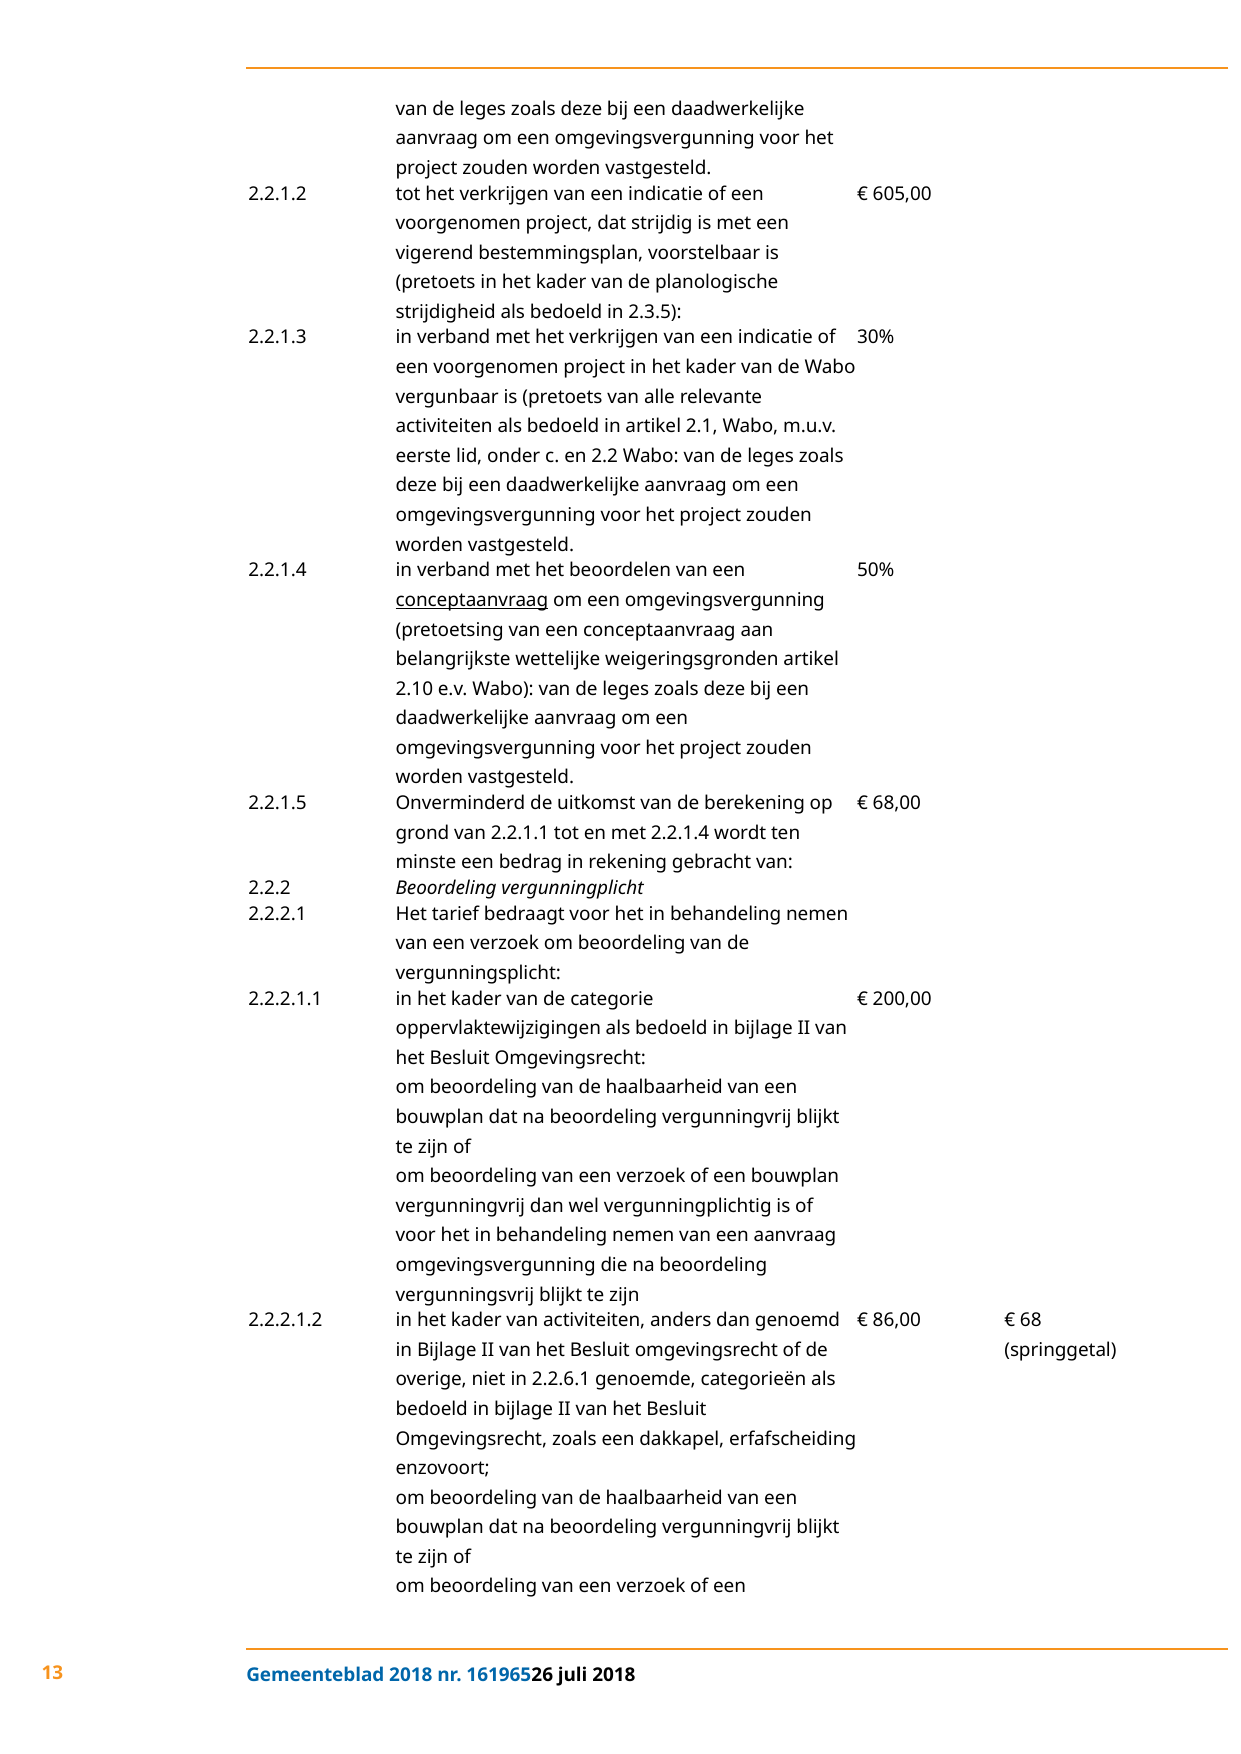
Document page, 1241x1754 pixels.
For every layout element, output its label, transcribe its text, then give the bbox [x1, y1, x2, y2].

table_cell 30% [857, 324, 1004, 557]
table_cell 2.2.2 [248, 874, 395, 900]
table_cell in verband met het beoordelen van een conceptaanvraag om een omgevingsvergunning (pretoetsing van een conceptaanvraag aan belangrijkste wettelijke weigeringsgronden artikel 2.10 e.v. Wabo): van de leges zoals deze bij een daadwerkelijke aanvraag om een omgevingsvergunning voor het project zouden worden vastgesteld. [395, 557, 857, 789]
table_cell van de leges zoals deze bij een daadwerkelijke aanvraag om een omgevingsvergunning voor het project zouden worden vastgesteld. [395, 95, 857, 180]
table_cell [857, 874, 1004, 900]
table_cell 2.2.2.1.1 [248, 985, 395, 1306]
table_cell [857, 95, 1004, 180]
table_cell [1004, 789, 1152, 874]
table_cell in het kader van de categorie oppervlaktewijzigingen als bedoeld in bijlage II van het Besluit Omgevingsrecht: om beoordeling van de haalbaarheid van een bouwplan dat na beoordeling vergunningvrij blijkt te zijn of om beoordeling van een verzoek of een bouwplan vergunningvrij dan wel vergunningplichtig is of voor het in behandeling nemen van een aanvraag omgevingsvergunning die na beoordeling vergunningsvrij blijkt te zijn [395, 985, 857, 1306]
table_cell 2.2.1.2 [248, 180, 395, 324]
table_cell € 200,00 [857, 985, 1004, 1306]
table_cell [1004, 324, 1152, 557]
table_cell € 68 (springgetal) [1004, 1306, 1152, 1598]
table_cell [1004, 95, 1152, 180]
table_cell in het kader van activiteiten, anders dan genoemd in Bijlage II van het Besluit omgevingsrecht of de overige, niet in 2.2.6.1 genoemde, categorieën als bedoeld in bijlage II van het Besluit Omgevingsrecht, zoals een dakkapel, erfafscheiding enzovoort; om beoordeling van de haalbaarheid van een bouwplan dat na beoordeling vergunningvrij blijkt te zijn of om beoordeling van een verzoek of een [395, 1306, 857, 1598]
table_cell [248, 95, 395, 180]
table_cell 2.2.1.5 [248, 789, 395, 874]
table_cell 2.2.1.3 [248, 324, 395, 557]
table_cell [1004, 900, 1152, 985]
table_cell [1004, 874, 1152, 900]
table_cell 50% [857, 557, 1004, 789]
table_cell Onverminderd de uitkomst van de berekening op grond van 2.2.1.1 tot en met 2.2.1.4 wordt ten minste een bedrag in rekening gebracht van: [395, 789, 857, 874]
table_cell Beoordeling vergunningplicht [395, 874, 857, 900]
picture [41, 47, 231, 172]
table_cell € 68,00 [857, 789, 1004, 874]
table_cell [857, 900, 1004, 985]
table_cell € 86,00 [857, 1306, 1004, 1598]
table_cell 2.2.2.1 [248, 900, 395, 985]
table_cell Het tarief bedraagt voor het in behandeling nemen van een verzoek om beoordeling van de vergunningsplicht: [395, 900, 857, 985]
table_cell tot het verkrijgen van een indicatie of een voorgenomen project, dat strijdig is met een vigerend bestemmingsplan, voorstelbaar is (pretoets in het kader van de planologische strijdigheid als bedoeld in 2.3.5): [395, 180, 857, 324]
table_cell [1004, 180, 1152, 324]
table_cell 2.2.2.1.2 [248, 1306, 395, 1598]
table_cell 2.2.1.4 [248, 557, 395, 789]
table_cell in verband met het verkrijgen van een indicatie of een voorgenomen project in het kader van de Wabo vergunbaar is (pretoets van alle relevante activiteiten als bedoeld in artikel 2.1, Wabo, m.u.v. eerste lid, onder c. en 2.2 Wabo: van de leges zoals deze bij een daadwerkelijke aanvraag om een omgevingsvergunning voor het project zouden worden vastgesteld. [395, 324, 857, 557]
table_cell [1004, 985, 1152, 1306]
table_cell € 605,00 [857, 180, 1004, 324]
table_cell [1004, 557, 1152, 789]
